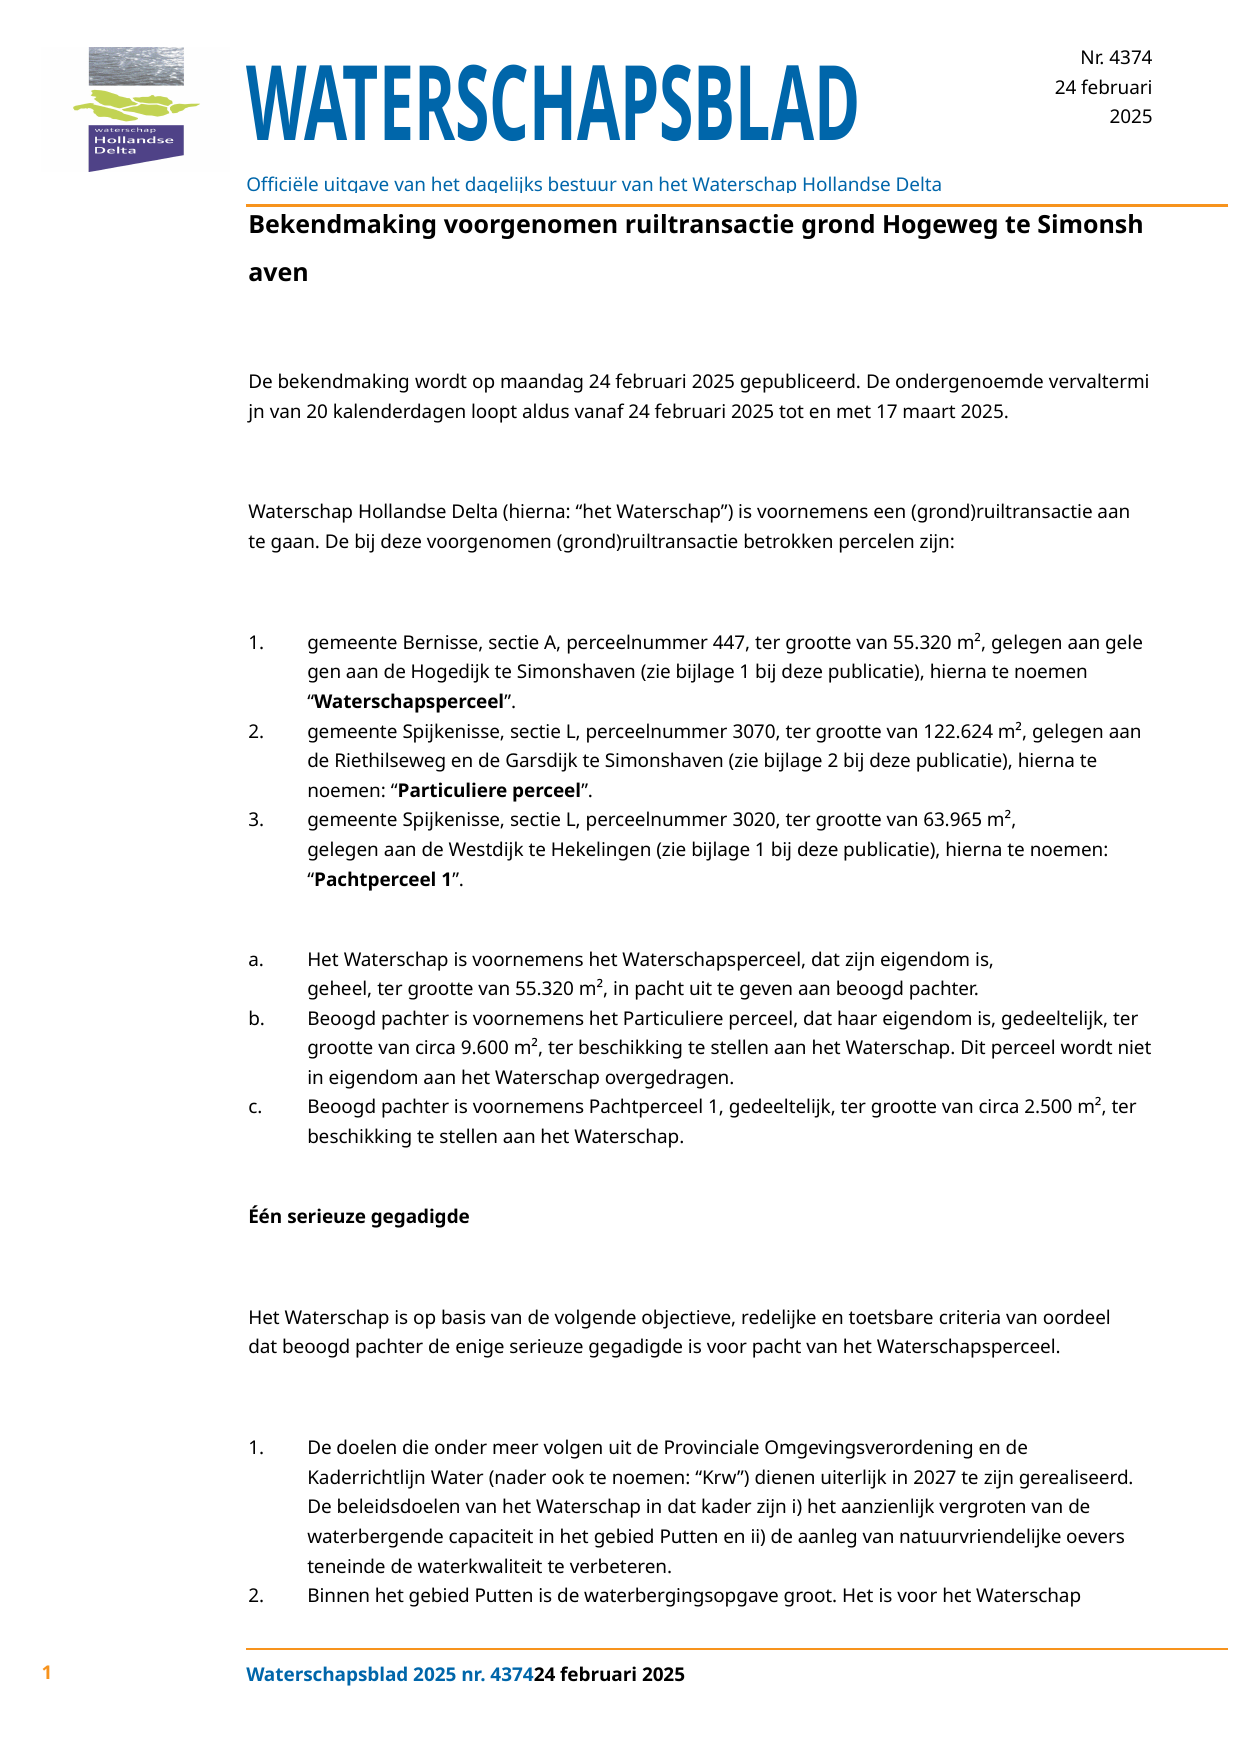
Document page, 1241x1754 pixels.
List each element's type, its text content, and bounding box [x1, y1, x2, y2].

text Waterschap Hollandse Delta (hierna: “het Waterschap”) is voornemens een (grond)ruiltransactie aan te gaan. De bij deze voorgenomen (grond)ruiltransactie betrokken percelen zijn: [248, 499, 1152, 554]
list gemeente Spijkenisse, sectie L, perceelnummer 3020, ter grootte van 63.965 m², gelegen aan de Westdijk te Hekelingen (zie bijlage 1 bij deze publicatie), hierna te noemen: “Pachtperceel 1”. [248, 807, 1152, 892]
list gemeente Spijkenisse, sectie L, perceelnummer 3070, ter grootte van 122.624 m², gelegen aan de Riethilseweg en de Garsdijk te Simonshaven (zie bijlage 2 bij deze publicatie), hierna te noemen: “Particuliere perceel”. [248, 718, 1152, 803]
list Beoogd pachter is voornemens Pachtperceel 1, gedeeltelijk, ter grootte van circa 2.500 m², ter beschikking te stellen aan het Waterschap. [248, 1094, 1152, 1149]
list Beoogd pachter is voornemens het Particuliere perceel, dat haar eigendom is, gedeeltelijk, ter grootte van circa 9.600 m², ter beschikking te stellen aan het Waterschap. Dit perceel wordt niet in eigendom aan het Waterschap overgedragen. [248, 1005, 1152, 1090]
list Het Waterschap is voornemens het Waterschapsperceel, dat zijn eigendom is, geheel, ter grootte van 55.320 m², in pacht uit te geven aan beoogd pachter. [248, 946, 1152, 1001]
list De doelen die onder meer volgen uit de Provinciale Omgevingsverordening en de Kaderrichtlijn Water (nader ook te noemen: “Krw”) dienen uiterlijk in 2027 te zijn gerealiseerd. De beleidsdoelen van het Waterschap in dat kader zijn i) het aanzienlijk vergroten van de waterbergende capaciteit in het gebied Putten en ii) de aanleg van natuurvriendelijke oevers teneinde de waterkwaliteit te verbeteren. [248, 1434, 1152, 1579]
text Één serieuze gegadigde [248, 1203, 1152, 1229]
text De bekendmaking wordt op maandag 24 februari 2025 gepubliceerd. De ondergenoemde vervaltermijn van 20 kalenderdagen loopt aldus vanaf 24 februari 2025 tot en met 17 maart 2025. [248, 368, 1152, 424]
list gemeente Bernisse, sectie A, perceelnummer 447, ter grootte van 55.320 m², gelegen aan gelegen aan de Hogedijk te Simonshaven (zie bijlage 1 bij deze publicatie), hierna te noemen “Waterschapsperceel”. [248, 629, 1152, 714]
list Binnen het gebied Putten is de waterbergingsopgave groot. Het is voor het Waterschap [248, 1582, 1152, 1608]
text Bekendmaking voorgenomen ruiltransactie grond Hogeweg te Simonshaven [248, 207, 1152, 288]
text Het Waterschap is op basis van de volgende objectieve, redelijke en toetsbare criteria van oordeel dat beoogd pachter de enige serieuze gegadigde is voor pacht van het Waterschapsperceel. [248, 1304, 1152, 1359]
picture [41, 47, 231, 172]
